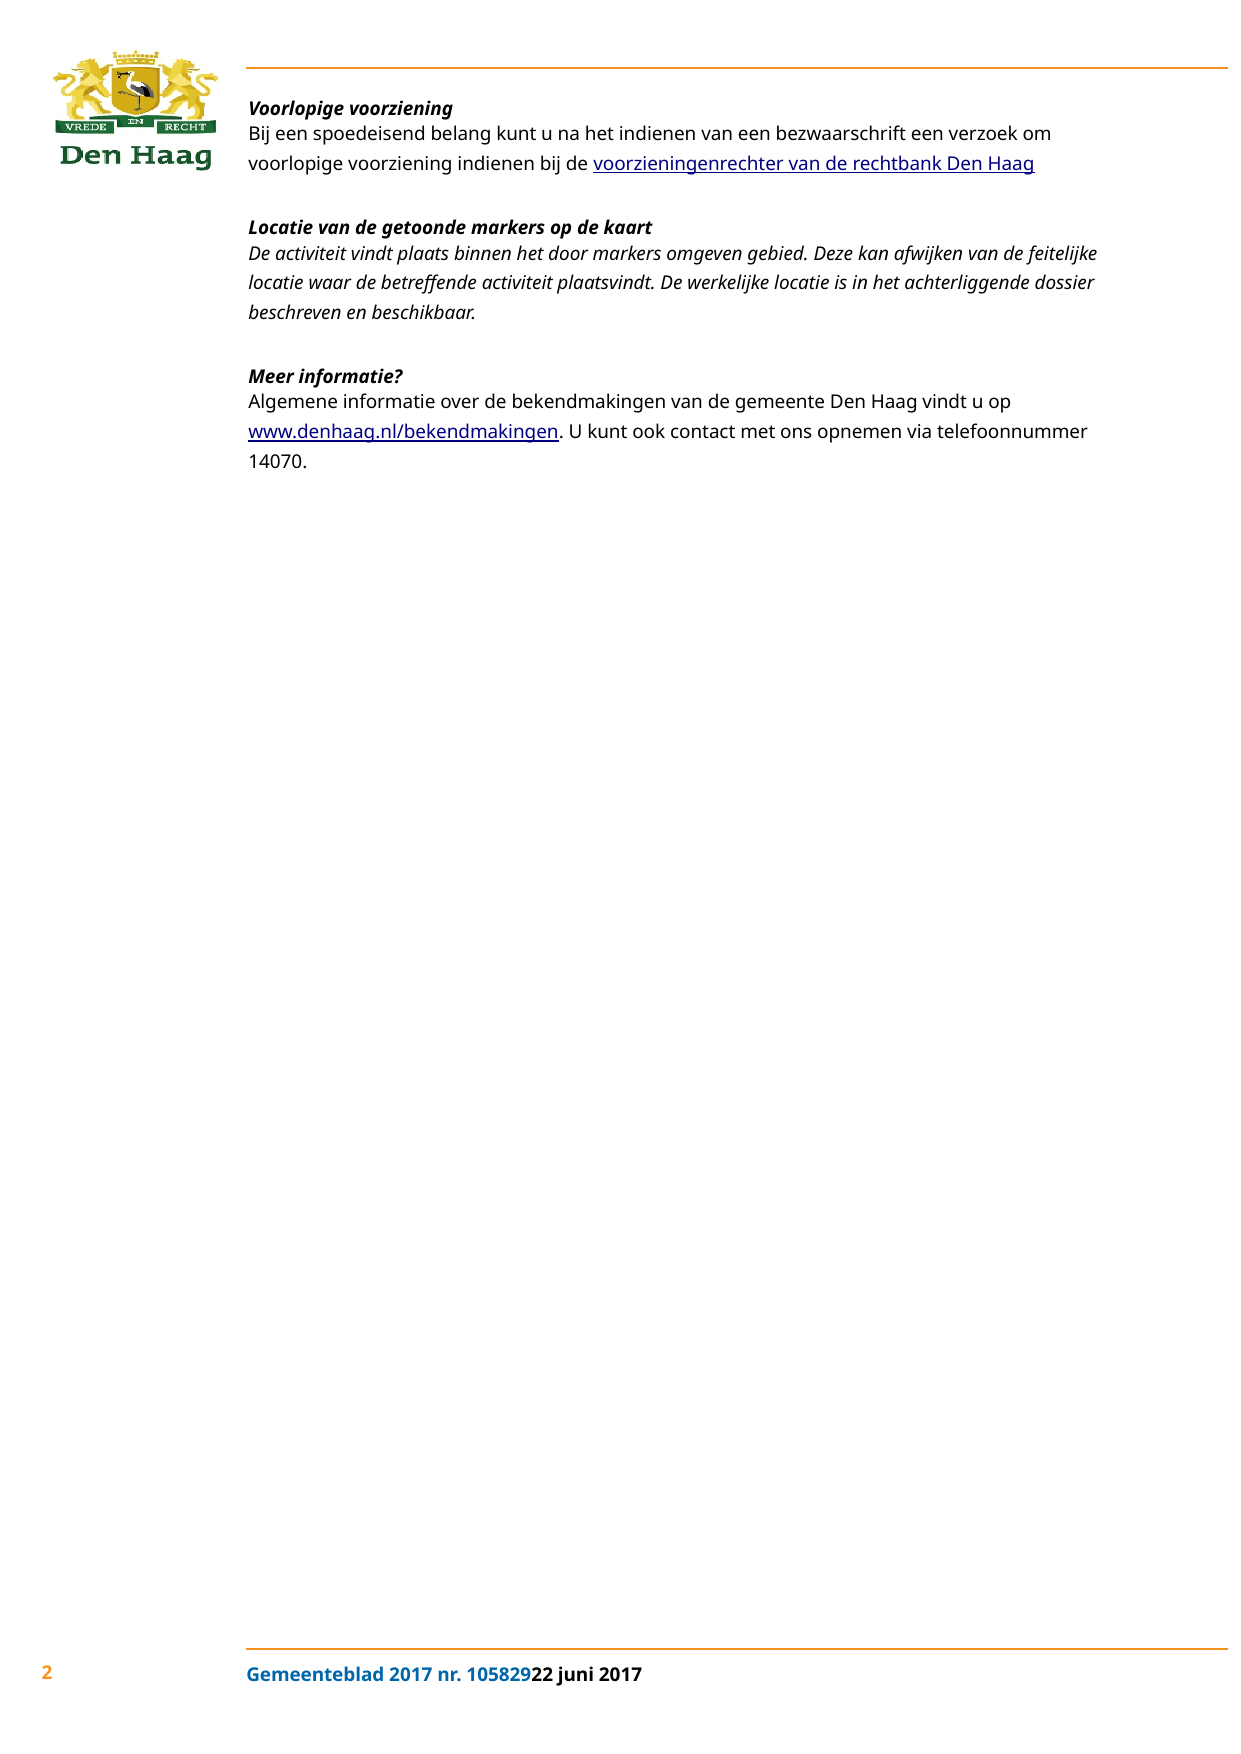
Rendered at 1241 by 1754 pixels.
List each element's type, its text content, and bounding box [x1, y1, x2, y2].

text De activiteit vindt plaats binnen het door markers omgeven gebied. Deze kan afwijken van de feitelijke locatie waar de betreffende activiteit plaatsvindt. De werkelijke locatie is in het achterliggende dossier beschreven en beschikbaar. [248, 240, 1152, 325]
text Voorlopige voorziening [248, 95, 1152, 121]
text Meer informatie? [248, 363, 1152, 389]
text Locatie van de getoonde markers op de kaart [248, 214, 1152, 240]
text Bij een spoedeisend belang kunt u na het indienen van een bezwaarschrift een verzoek om voorlopige voorziening indienen bij de voorzieningenrechter van de rechtbank Den Haag [248, 121, 1152, 176]
picture [41, 47, 231, 172]
text Algemene informatie over de bekendmakingen van de gemeente Den Haag vindt u op www.denhaag.nl/bekendmakingen. U kunt ook contact met ons opnemen via telefoonnummer 14070. [248, 389, 1152, 473]
